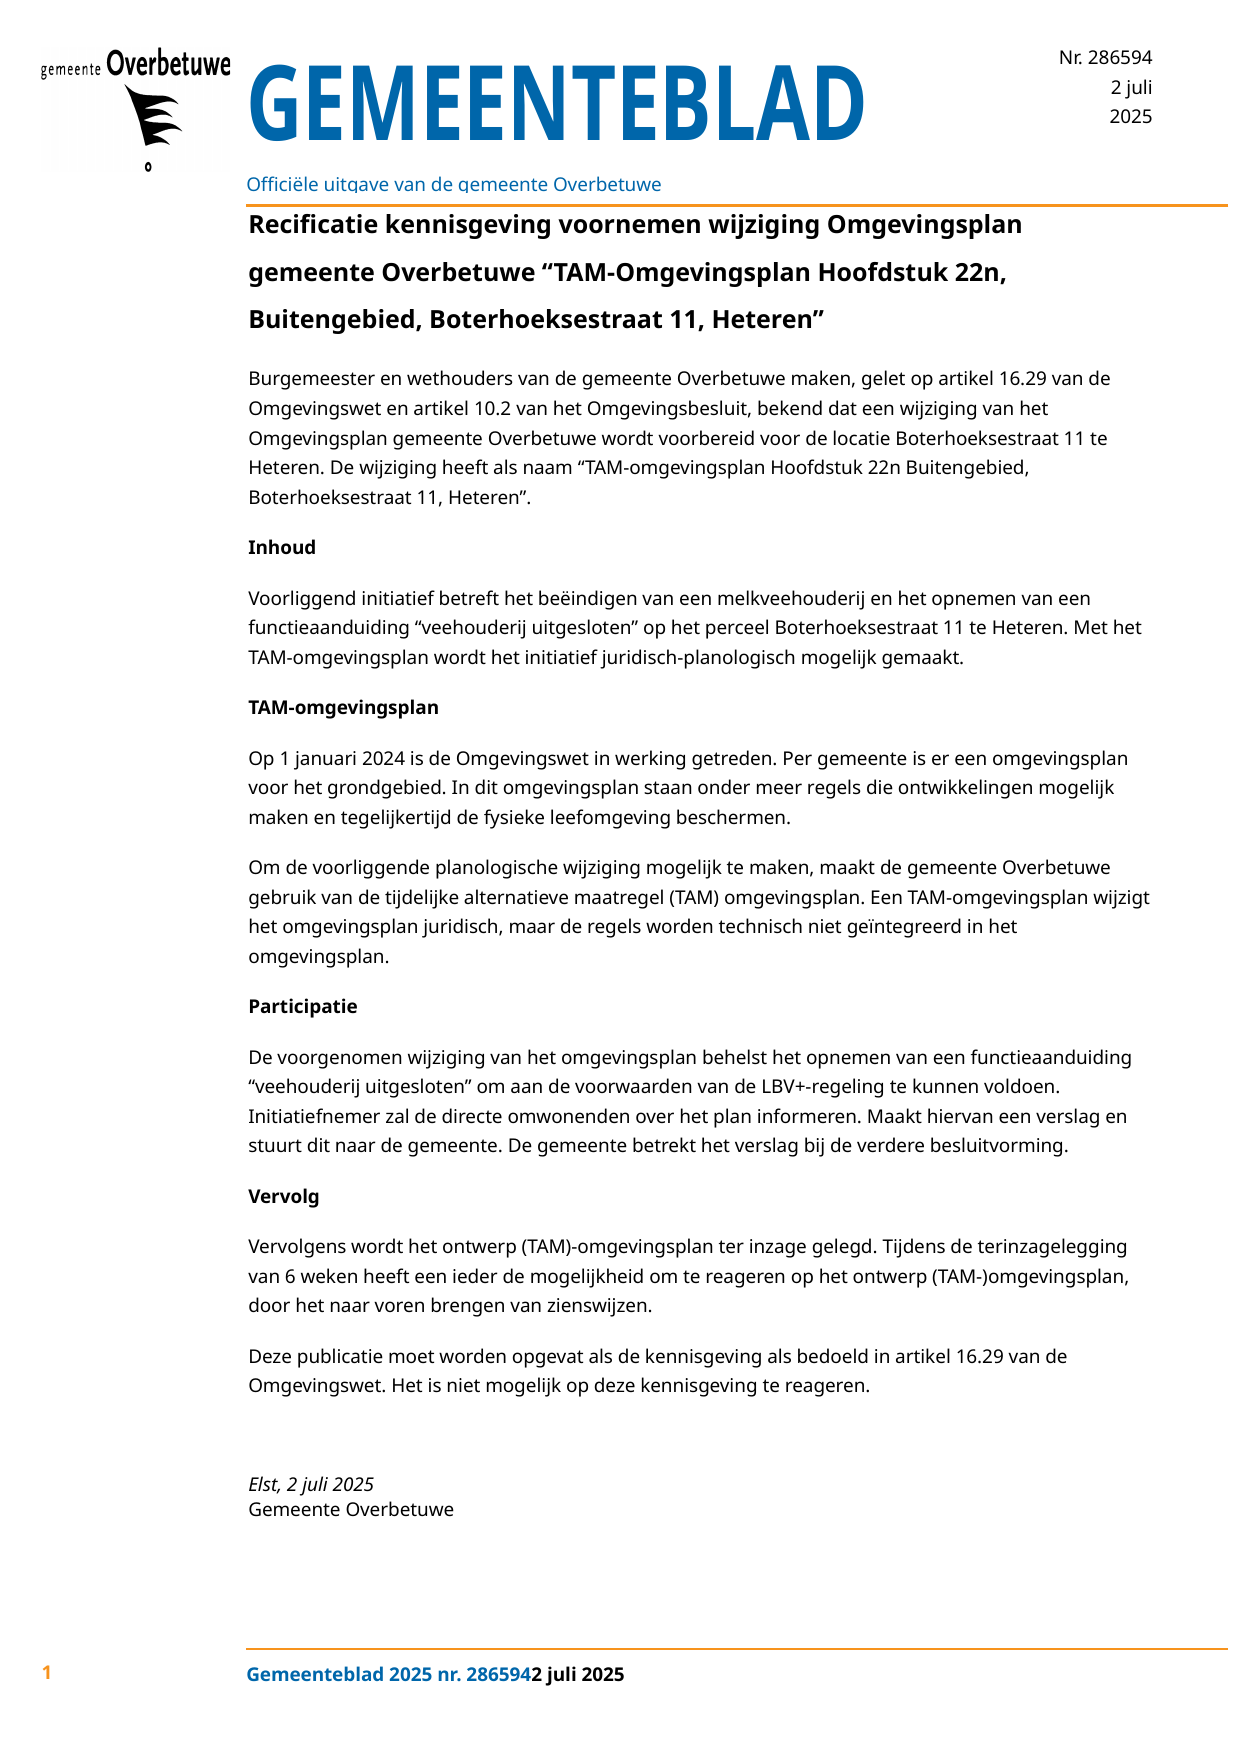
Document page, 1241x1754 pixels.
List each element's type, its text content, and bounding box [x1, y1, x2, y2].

text Participatie [248, 993, 1152, 1019]
text Elst, 2 juli 2025 [248, 1471, 1152, 1497]
text Om de voorliggende planologische wijziging mogelijk te maken, maakt de gemeente Overbetuwe gebruik van de tijdelijke alternatieve maatregel (TAM) omgevingsplan. Een TAM-omgevingsplan wijzigt het omgevingsplan juridisch, maar de regels worden technisch niet geïntegreerd in het omgevingsplan. [248, 854, 1152, 969]
text TAM-omgevingsplan [248, 694, 1152, 720]
text De voorgenomen wijziging van het omgevingsplan behelst het opnemen van een functieaanduiding “veehouderij uitgesloten” om aan de voorwaarden van de LBV+-regeling te kunnen voldoen. Initiatiefnemer zal de directe omwonenden over het plan informeren. Maakt hiervan een verslag en stuurt dit naar de gemeente. De gemeente betrekt het verslag bij de verdere besluitvorming. [248, 1044, 1152, 1158]
text Op 1 januari 2024 is de Omgevingswet in werking getreden. Per gemeente is er een omgevingsplan voor het grondgebied. In dit omgevingsplan staan onder meer regels die ontwikkelingen mogelijk maken en tegelijkertijd de fysieke leefomgeving beschermen. [248, 745, 1152, 829]
text Burgemeester en wethouders van de gemeente Overbetuwe maken, gelet op artikel 16.29 van de Omgevingswet en artikel 10.2 van het Omgevingsbesluit, bekend dat een wijziging van het Omgevingsplan gemeente Overbetuwe wordt voorbereid voor de locatie Boterhoeksestraat 11 te Heteren. De wijziging heeft als naam “TAM-omgevingsplan Hoofdstuk 22n Buitengebied, Boterhoeksestraat 11, Heteren”. [248, 366, 1152, 509]
picture [41, 47, 231, 172]
text Voorliggend initiatief betreft het beëindigen van een melkveehouderij en het opnemen van een functieaanduiding “veehouderij uitgesloten” op het perceel Boterhoeksestraat 11 te Heteren. Met het TAM-omgevingsplan wordt het initiatief juridisch-planologisch mogelijk gemaakt. [248, 585, 1152, 669]
text Gemeente Overbetuwe [248, 1497, 1152, 1522]
text Deze publicatie moet worden opgevat als de kennisgeving als bedoeld in artikel 16.29 van de Omgevingswet. Het is niet mogelijk op deze kennisgeving te reageren. [248, 1343, 1152, 1398]
text Inhoud [248, 534, 1152, 560]
text Vervolg [248, 1183, 1152, 1209]
text Vervolgens wordt het ontwerp (TAM)-omgevingsplan ter inzage gelegd. Tijdens de terinzagelegging van 6 weken heeft een ieder de mogelijkheid om te reageren op het ontwerp (TAM-)omgevingsplan, door het naar voren brengen van zienswijzen. [248, 1233, 1152, 1318]
text Recificatie kennisgeving voornemen wijziging Omgevingsplan gemeente Overbetuwe “TAM-Omgevingsplan Hoofdstuk 22n, Buitengebied, Boterhoeksestraat 11, Heteren” [248, 207, 1152, 336]
